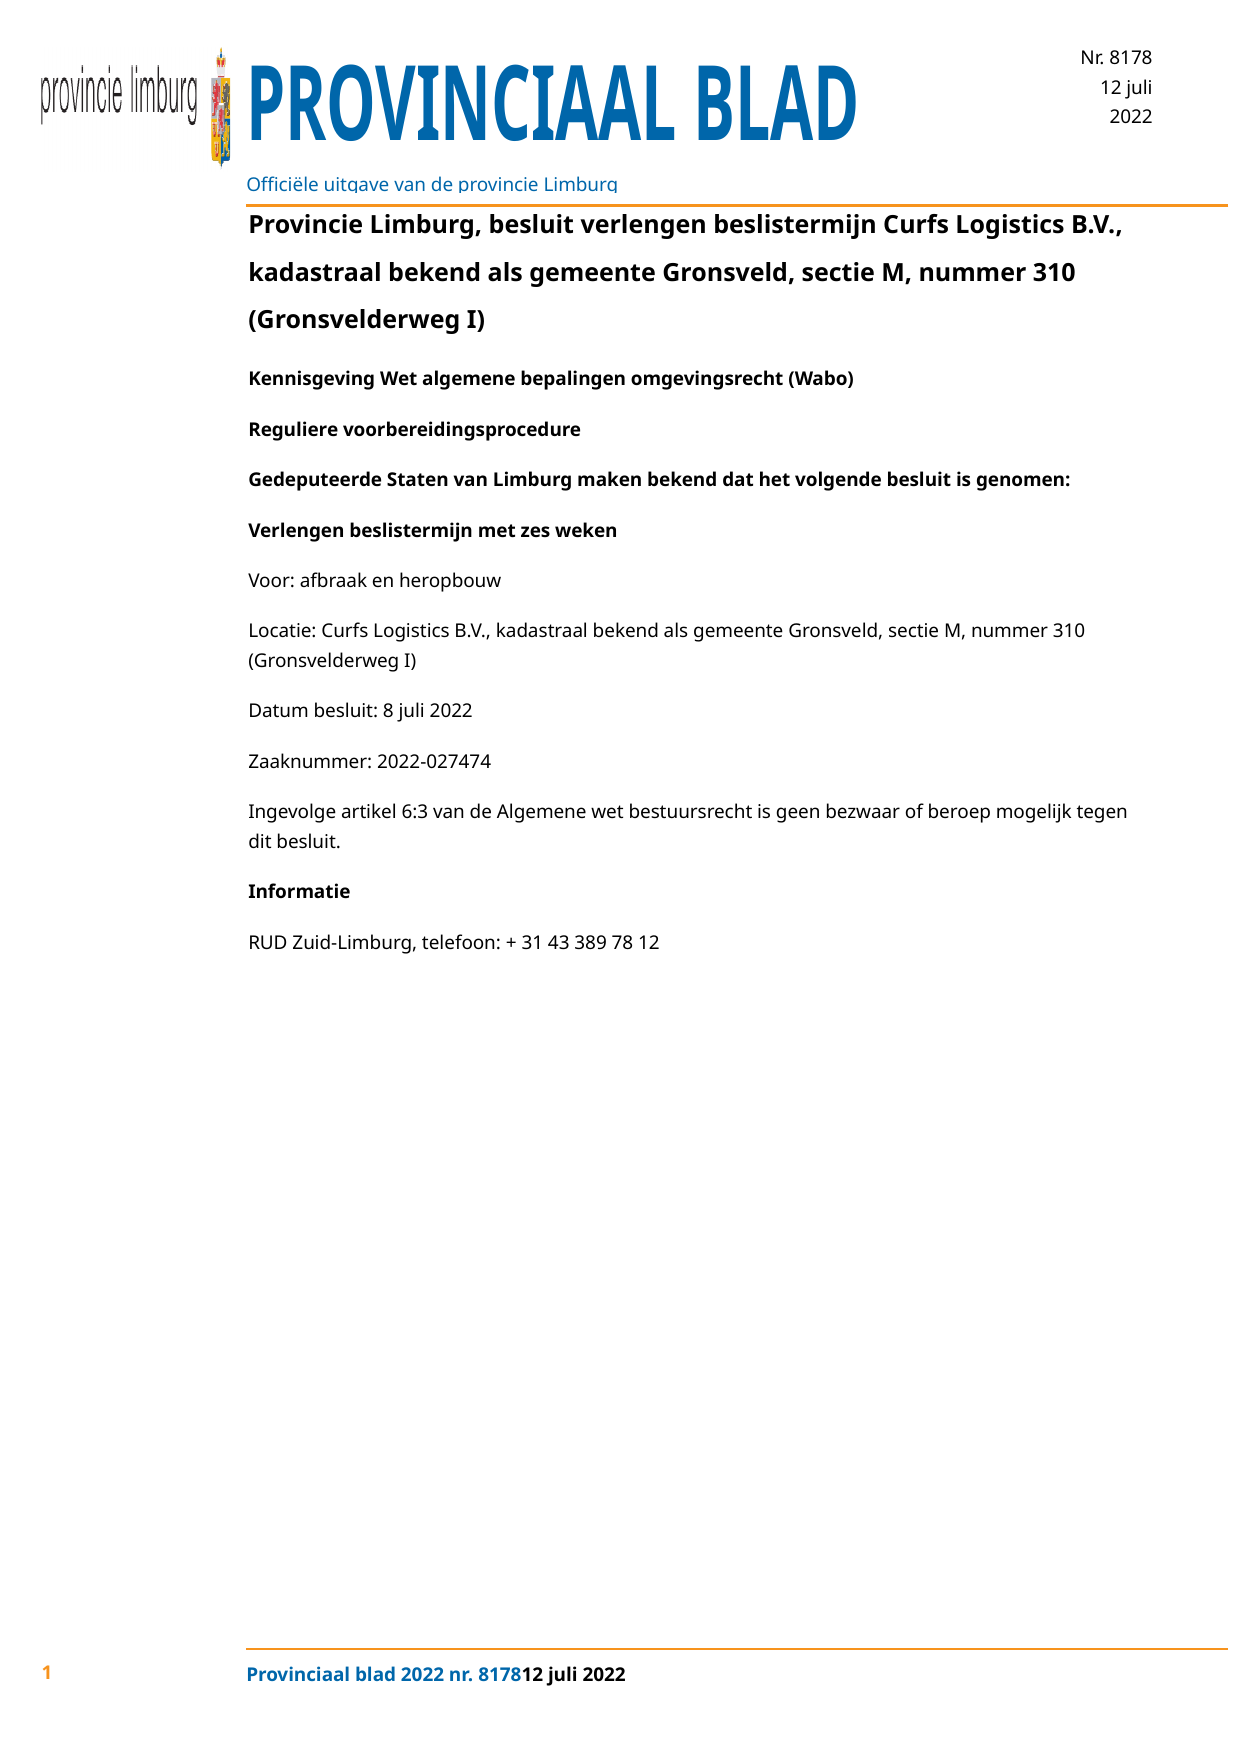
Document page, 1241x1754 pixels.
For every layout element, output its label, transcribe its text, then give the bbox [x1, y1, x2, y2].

text Zaaknummer: 2022-027474 [248, 748, 1152, 774]
text Gedeputeerde Staten van Limburg maken bekend dat het volgende besluit is genomen: [248, 466, 1152, 492]
text Datum besluit: 8 juli 2022 [248, 698, 1152, 723]
text Informatie [248, 878, 1152, 904]
text Voor: afbraak en heropbouw [248, 567, 1152, 593]
picture [41, 47, 231, 172]
text Ingevolge artikel 6:3 van de Algemene wet bestuursrecht is geen bezwaar of beroep mogelijk tegen dit besluit. [248, 798, 1152, 854]
text Verlengen beslistermijn met zes weken [248, 517, 1152, 542]
text Provincie Limburg, besluit verlengen beslistermijn Curfs Logistics B.V., kadastraal bekend als gemeente Gronsveld, sectie M, nummer 310 (Gronsvelderweg I) [248, 207, 1152, 336]
text Kennisgeving Wet algemene bepalingen omgevingsrecht (Wabo) [248, 366, 1152, 391]
text RUD Zuid-Limburg, telefoon: + 31 43 389 78 12 [248, 929, 1152, 954]
text Reguliere voorbereidingsprocedure [248, 416, 1152, 442]
text Locatie: Curfs Logistics B.V., kadastraal bekend als gemeente Gronsveld, sectie M, nummer 310 (Gronsvelderweg I) [248, 618, 1152, 673]
